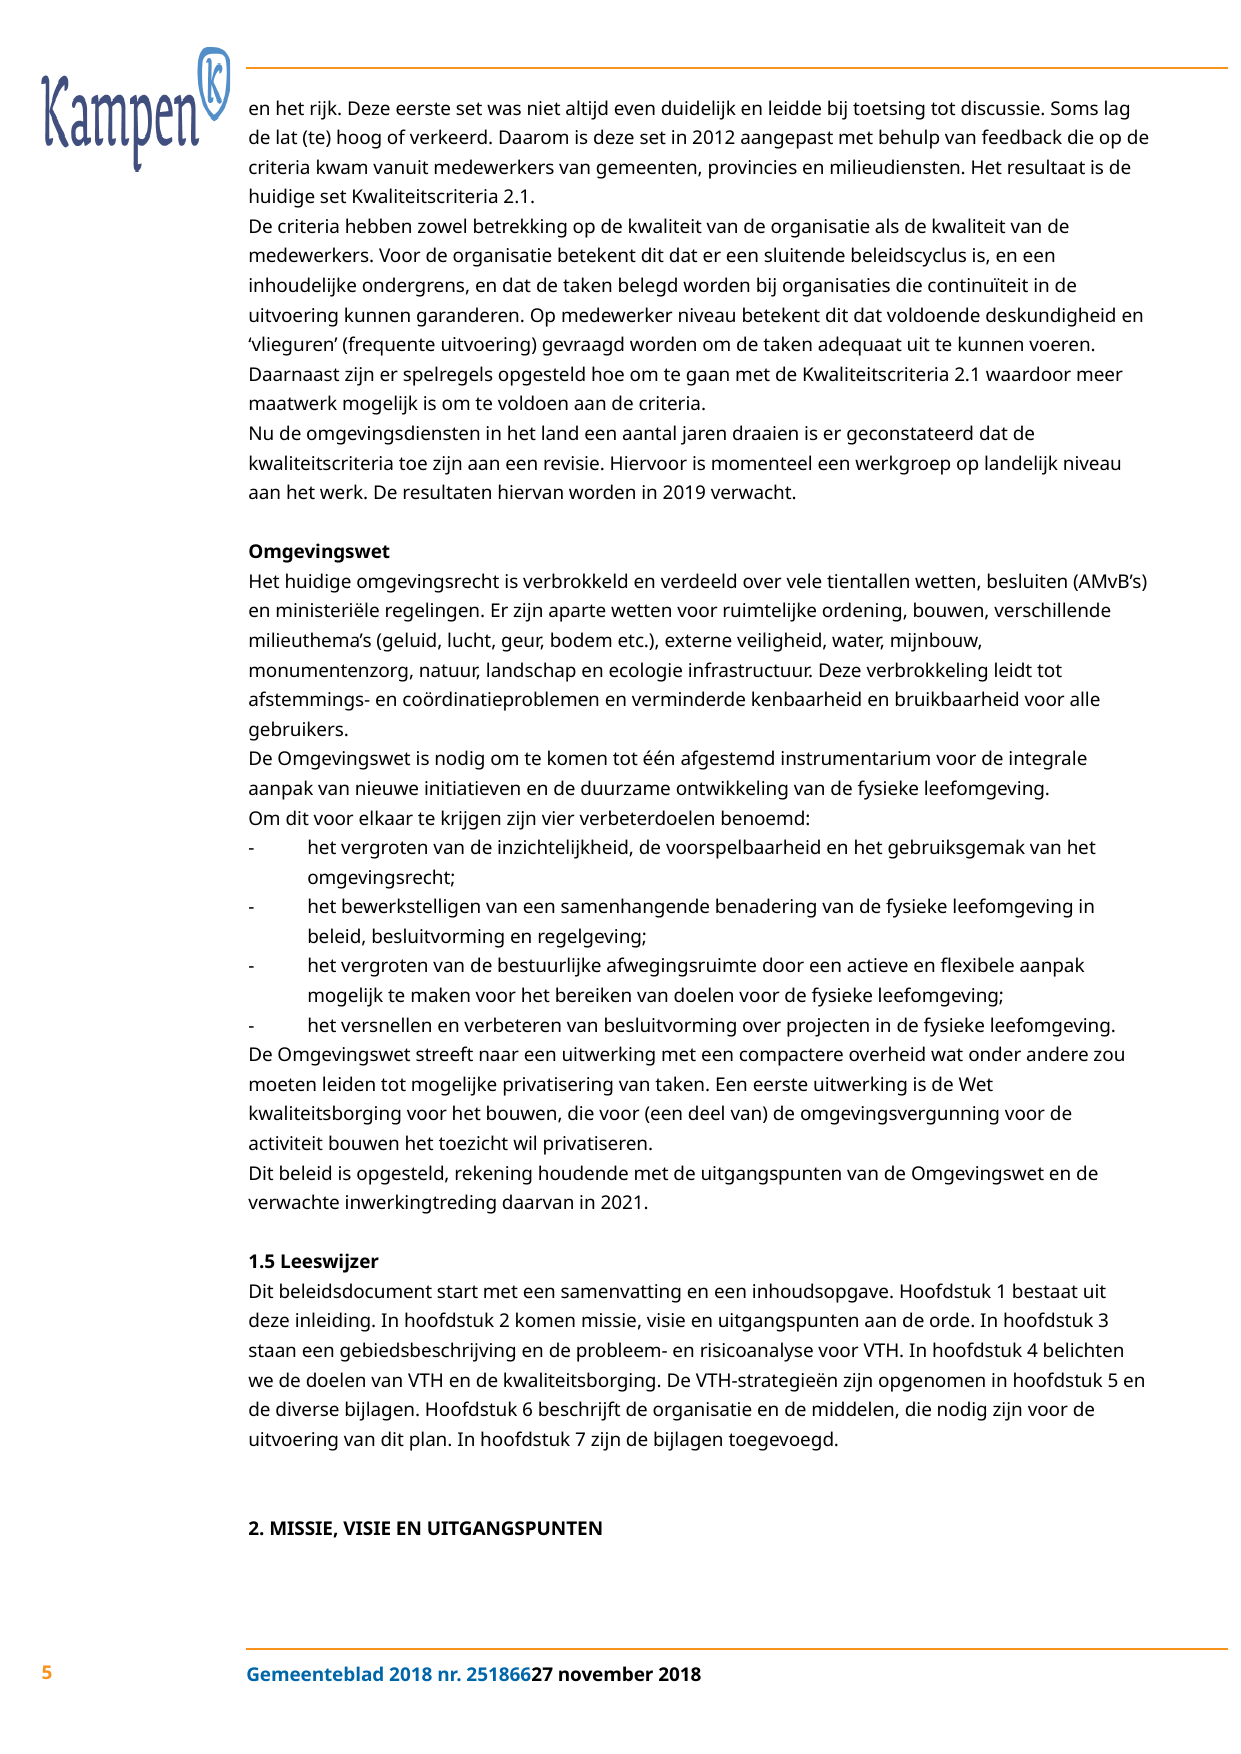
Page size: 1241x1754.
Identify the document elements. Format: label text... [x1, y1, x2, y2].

text De Omgevingswet is nodig om te komen tot één afgestemd instrumentarium voor de integrale aanpak van nieuwe initiatieven en de duurzame ontwikkeling van de fysieke leefomgeving. [248, 746, 1152, 801]
text Het huidige omgevingsrecht is verbrokkeld en verdeeld over vele tientallen wetten, besluiten (AMvB’s) en ministeriële regelingen. Er zijn aparte wetten voor ruimtelijke ordening, bouwen, verschillende milieuthema’s (geluid, lucht, geur, bodem etc.), externe veiligheid, water, mijnbouw, monumentenzorg, natuur, landschap en ecologie infrastructuur. Deze verbrokkeling leidt tot afstemmings- en coördinatieproblemen en verminderde kenbaarheid en bruikbaarheid voor alle gebruikers. [248, 568, 1152, 742]
text Om dit voor elkaar te krijgen zijn vier verbeterdoelen benoemd: [248, 805, 1152, 831]
text Dit beleidsdocument start met een samenvatting en een inhoudsopgave. Hoofdstuk 1 bestaat uit deze inleiding. In hoofdstuk 2 komen missie, visie en uitgangspunten aan de orde. In hoofdstuk 3 staan een gebiedsbeschrijving en de probleem- en risicoanalyse voor VTH. In hoofdstuk 4 belichten we de doelen van VTH en de kwaliteitsborging. De VTH-strategieën zijn opgenomen in hoofdstuk 5 en de diverse bijlagen. Hoofdstuk 6 beschrijft de organisatie en de middelen, die nodig zijn voor de uitvoering van dit plan. In hoofdstuk 7 zijn de bijlagen toegevoegd. [248, 1278, 1152, 1452]
text 2. MISSIE, VISIE EN UITGANGSPUNTEN [248, 1515, 1152, 1541]
list het versnellen en verbeteren van besluitvorming over projecten in de fysieke leefomgeving. [248, 1012, 1152, 1038]
text De criteria hebben zowel betrekking op de kwaliteit van de organisatie als de kwaliteit van de medewerkers. Voor de organisatie betekent dit dat er een sluitende beleidscyclus is, en een inhoudelijke ondergrens, en dat de taken belegd worden bij organisaties die continuïteit in de uitvoering kunnen garanderen. Op medewerker niveau betekent dit dat voldoende deskundigheid en ‘vlieguren’ (frequente uitvoering) gevraagd worden om de taken adequaat uit te kunnen voeren. Daarnaast zijn er spelregels opgesteld hoe om te gaan met de Kwaliteitscriteria 2.1 waardoor meer maatwerk mogelijk is om te voldoen aan de criteria. [248, 213, 1152, 416]
list het bewerkstelligen van een samenhangende benadering van de fysieke leefomgeving in beleid, besluitvorming en regelgeving; [248, 893, 1152, 949]
text Omgevingswet [248, 538, 1152, 564]
list het vergroten van de bestuurlijke afwegingsruimte door een actieve en flexibele aanpak mogelijk te maken voor het bereiken van doelen voor de fysieke leefomgeving; [248, 953, 1152, 1008]
text en het rijk. Deze eerste set was niet altijd even duidelijk en leidde bij toetsing tot discussie. Soms lag de lat (te) hoog of verkeerd. Daarom is deze set in 2012 aangepast met behulp van feedback die op de criteria kwam vanuit medewerkers van gemeenten, provincies en milieudiensten. Het resultaat is de huidige set Kwaliteitscriteria 2.1. [248, 95, 1152, 209]
picture [41, 47, 231, 172]
text Dit beleid is opgesteld, rekening houdende met de uitgangspunten van de Omgevingswet en de verwachte inwerkingtreding daarvan in 2021. [248, 1160, 1152, 1215]
text Nu de omgevingsdiensten in het land een aantal jaren draaien is er geconstateerd dat de kwaliteitscriteria toe zijn aan een revisie. Hiervoor is momenteel een werkgroep op landelijk niveau aan het werk. De resultaten hiervan worden in 2019 verwacht. [248, 420, 1152, 505]
text De Omgevingswet streeft naar een uitwerking met een compactere overheid wat onder andere zou moeten leiden tot mogelijke privatisering van taken. Een eerste uitwerking is de Wet kwaliteitsborging voor het bouwen, die voor (een deel van) de omgevingsvergunning voor de activiteit bouwen het toezicht wil privatiseren. [248, 1041, 1152, 1156]
list het vergroten van de inzichtelijkheid, de voorspelbaarheid en het gebruiksgemak van het omgevingsrecht; [248, 834, 1152, 890]
text 1.5 Leeswijzer [248, 1248, 1152, 1274]
